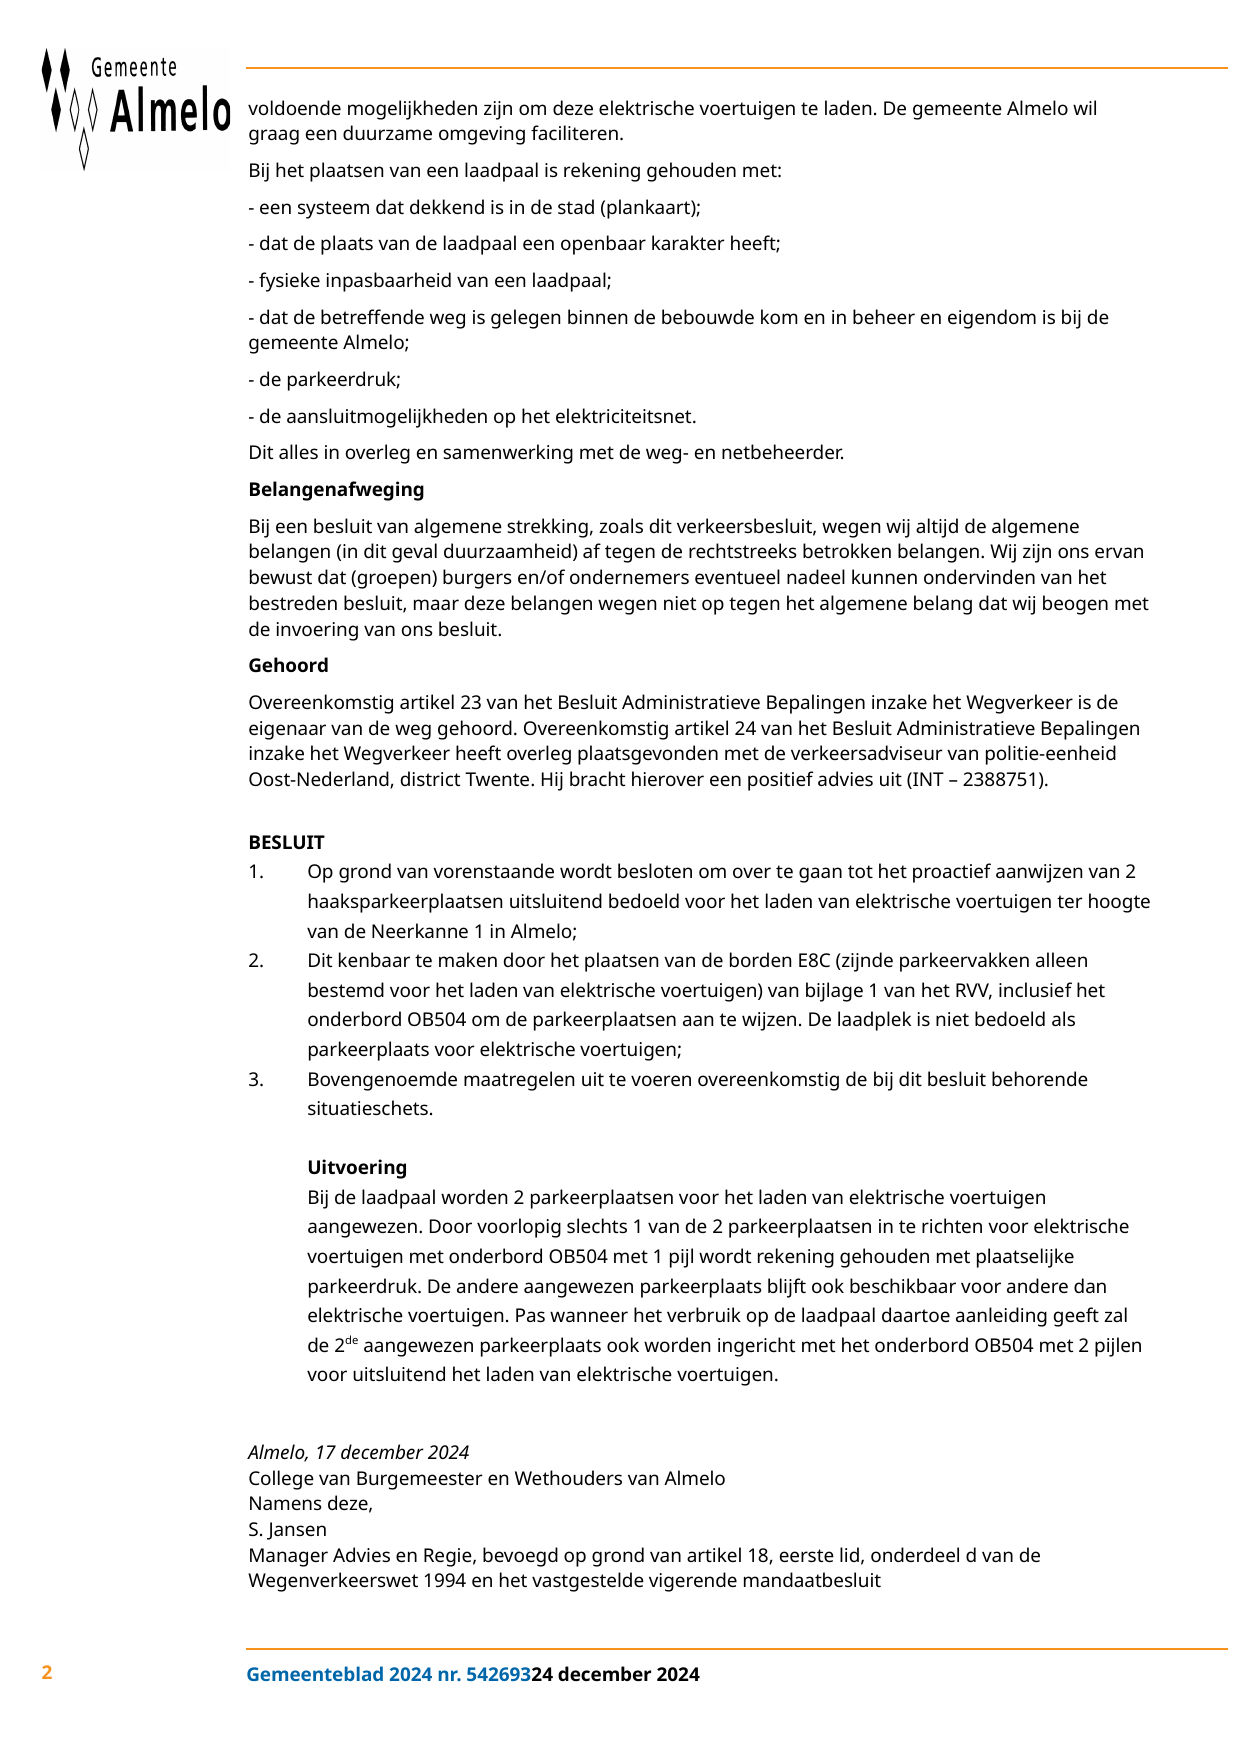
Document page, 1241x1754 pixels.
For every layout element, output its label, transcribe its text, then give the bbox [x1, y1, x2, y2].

text S. Jansen [248, 1516, 1152, 1542]
text - dat de betreffende weg is gelegen binnen de bebouwde kom en in beheer en eigendom is bij de gemeente Almelo; [248, 304, 1152, 355]
text - de parkeerdruk; [248, 366, 1152, 392]
text Gehoord [248, 652, 1152, 678]
text Namens deze, [248, 1490, 1152, 1516]
list Bij de laadpaal worden 2 parkeerplaatsen voor het laden van elektrische voertuigen aangewezen. Door voorlopig slechts 1 van de 2 parkeerplaatsen in te richten voor elektrische voertuigen met onderbord OB504 met 1 pijl wordt rekening gehouden met plaatselijke parkeerdruk. De andere aangewezen parkeerplaats blijft ook beschikbaar voor andere dan elektrische voertuigen. Pas wanneer het verbruik op de laadpaal daartoe aanleiding geeft zal de 2de aangewezen parkeerplaats ook worden ingericht met het onderbord OB504 met 2 pijlen voor uitsluitend het laden van elektrische voertuigen. [248, 1184, 1152, 1387]
text Bij een besluit van algemene strekking, zoals dit verkeersbesluit, wegen wij altijd de algemene belangen (in dit geval duurzaamheid) af tegen de rechtstreeks betrokken belangen. Wij zijn ons ervan bewust dat (groepen) burgers en/of ondernemers eventueel nadeel kunnen ondervinden van het bestreden besluit, maar deze belangen wegen niet op tegen het algemene belang dat wij beogen met de invoering van ons besluit. [248, 513, 1152, 642]
text - dat de plaats van de laadpaal een openbaar karakter heeft; [248, 231, 1152, 256]
text Overeenkomstig artikel 23 van het Besluit Administratieve Bepalingen inzake het Wegverkeer is de eigenaar van de weg gehoord. Overeenkomstig artikel 24 van het Besluit Administratieve Bepalingen inzake het Wegverkeer heeft overleg plaatsgevonden met de verkeersadviseur van politie-eenheid Oost-Nederland, district Twente. Hij bracht hierover een positief advies uit (INT – 2388751). [248, 689, 1152, 792]
text - een systeem dat dekkend is in de stad (plankaart); [248, 194, 1152, 219]
text College van Burgemeester en Wethouders van Almelo [248, 1465, 1152, 1490]
text Bij het plaatsen van een laadpaal is rekening gehouden met: [248, 157, 1152, 183]
text Almelo, 17 december 2024 [248, 1439, 1152, 1465]
text voldoende mogelijkheden zijn om deze elektrische voertuigen te laden. De gemeente Almelo wil graag een duurzame omgeving faciliteren. [248, 95, 1152, 146]
text Manager Advies en Regie, bevoegd op grond van artikel 18, eerste lid, onderdeel d van de Wegenverkeerswet 1994 en het vastgestelde vigerende mandaatbesluit [248, 1542, 1152, 1593]
list Uitvoering [248, 1154, 1152, 1180]
text BESLUIT [248, 829, 1152, 855]
list Dit kenbaar te maken door het plaatsen van de borden E8C (zijnde parkeervakken alleen bestemd voor het laden van elektrische voertuigen) van bijlage 1 van het RVV, inclusief het onderbord OB504 om de parkeerplaatsen aan te wijzen. De laadplek is niet bedoeld als parkeerplaats voor elektrische voertuigen; [248, 947, 1152, 1062]
text Belangenafweging [248, 476, 1152, 502]
text Dit alles in overleg en samenwerking met de weg- en netbeheerder. [248, 439, 1152, 465]
list Op grond van vorenstaande wordt besloten om over te gaan tot het proactief aanwijzen van 2 haaksparkeerplaatsen uitsluitend bedoeld voor het laden van elektrische voertuigen ter hoogte van de Neerkanne 1 in Almelo; [248, 859, 1152, 943]
picture [41, 47, 231, 172]
text - fysieke inpasbaarheid van een laadpaal; [248, 267, 1152, 293]
text - de aansluitmogelijkheden op het elektriciteitsnet. [248, 403, 1152, 429]
list Bovengenoemde maatregelen uit te voeren overeenkomstig de bij dit besluit behorende situatieschets. [248, 1066, 1152, 1121]
